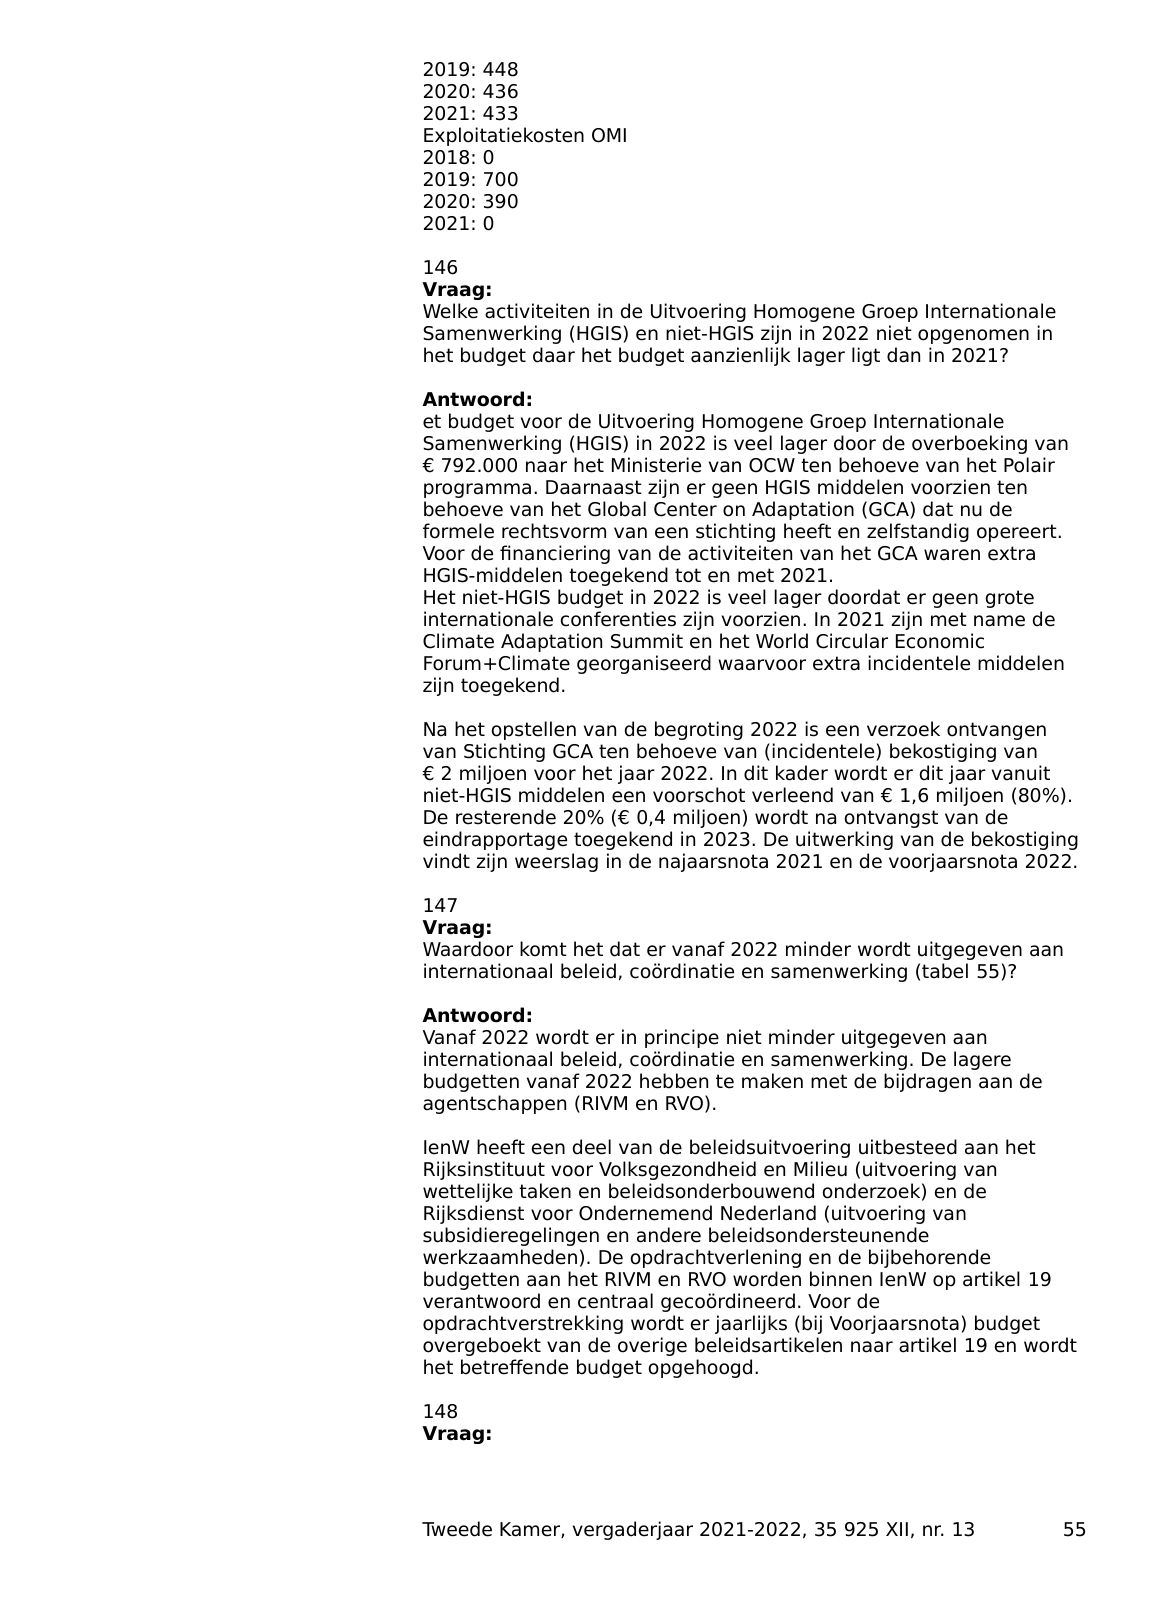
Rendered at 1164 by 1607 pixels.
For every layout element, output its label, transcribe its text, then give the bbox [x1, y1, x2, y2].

text Vanaf 2022 wordt er in principe niet minder uitgegeven aan internationaal beleid, coördinatie en samenwerking. De lagere budgetten vanaf 2022 hebben te maken met de bijdragen aan de agentschappen (RIVM en RVO). [422, 1027, 1087, 1115]
text Waardoor komt het dat er vanaf 2022 minder wordt uitgegeven aan internationaal beleid, coördinatie en samenwerking (tabel 55)? [422, 939, 1087, 983]
text Welke activiteiten in de Uitvoering Homogene Groep Internationale Samenwerking (HGIS) en niet-HGIS zijn in 2022 niet opgenomen in het budget daar het budget aanzienlijk lager ligt dan in 2021? [422, 301, 1087, 367]
text 2021: 433 [422, 103, 1087, 125]
text Na het opstellen van de begroting 2022 is een verzoek ontvangen van Stichting GCA ten behoeve van (incidentele) bekostiging van € 2 miljoen voor het jaar 2022. In dit kader wordt er dit jaar vanuit niet-HGIS middelen een voorschot verleend van € 1,6 miljoen (80%). De resterende 20% (€ 0,4 miljoen) wordt na ontvangst van de eindrapportage toegekend in 2023. De uitwerking van de bekostiging vindt zijn weerslag in de najaarsnota 2021 en de voorjaarsnota 2022. [422, 719, 1087, 873]
text 148 [422, 1401, 1087, 1423]
text 2019: 448 [422, 59, 1087, 81]
text 2020: 390 [422, 191, 1087, 213]
text Antwoord: [422, 389, 1087, 411]
text 2020: 436 [422, 81, 1087, 103]
text Vraag: [422, 1423, 1087, 1445]
text 2019: 700 [422, 169, 1087, 191]
text Het niet-HGIS budget in 2022 is veel lager doordat er geen grote internationale conferenties zijn voorzien. In 2021 zijn met name de Climate Adaptation Summit en het World Circular Economic Forum+Climate georganiseerd waarvoor extra incidentele middelen zijn toegekend. [422, 587, 1087, 697]
text Exploitatiekosten OMI [422, 125, 1087, 147]
text 2021: 0 [422, 213, 1087, 235]
text Antwoord: [422, 1005, 1087, 1027]
text 146 [422, 257, 1087, 279]
text 147 [422, 895, 1087, 917]
text Vraag: [422, 279, 1087, 301]
text 2018: 0 [422, 147, 1087, 169]
text Vraag: [422, 917, 1087, 939]
text et budget voor de Uitvoering Homogene Groep Internationale Samenwerking (HGIS) in 2022 is veel lager door de overboeking van € 792.000 naar het Ministerie van OCW ten behoeve van het Polair programma. Daarnaast zijn er geen HGIS middelen voorzien ten behoeve van het Global Center on Adaptation (GCA) dat nu de formele rechtsvorm van een stichting heeft en zelfstandig opereert. Voor de financiering van de activiteiten van het GCA waren extra HGIS-middelen toegekend tot en met 2021. [422, 411, 1087, 587]
text IenW heeft een deel van de beleidsuitvoering uitbesteed aan het Rijksinstituut voor Volksgezondheid en Milieu (uitvoering van wettelijke taken en beleidsonderbouwend onderzoek) en de Rijksdienst voor Ondernemend Nederland (uitvoering van subsidieregelingen en andere beleidsondersteunende werkzaamheden). De opdrachtverlening en de bijbehorende budgetten aan het RIVM en RVO worden binnen IenW op artikel 19 verantwoord en centraal gecoördineerd. Voor de opdrachtverstrekking wordt er jaarlijks (bij Voorjaarsnota) budget overgeboekt van de overige beleidsartikelen naar artikel 19 en wordt het betreffende budget opgehoogd. [422, 1137, 1087, 1379]
